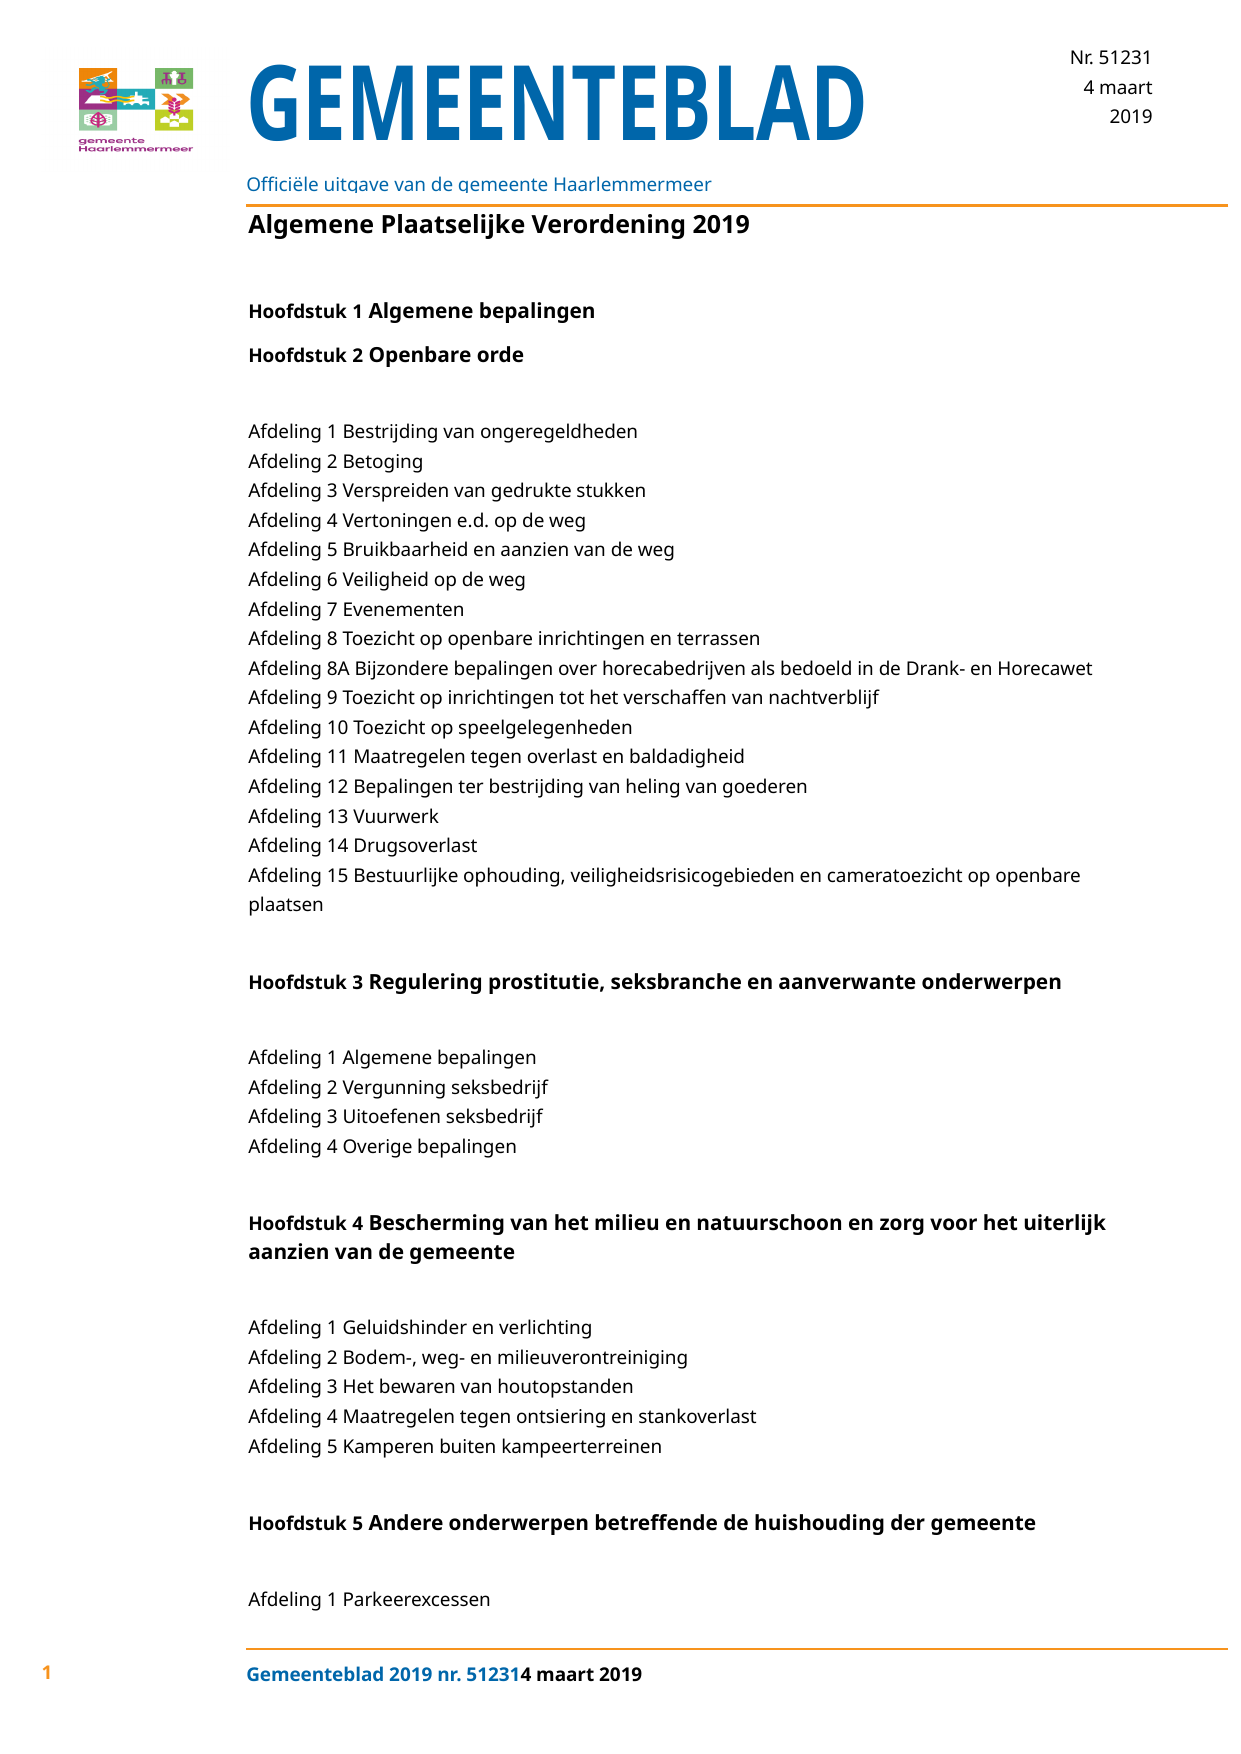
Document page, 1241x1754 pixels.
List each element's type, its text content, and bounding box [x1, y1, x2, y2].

text Afdeling 12 Bepalingen ter bestrijding van heling van goederen [248, 773, 1152, 799]
text Afdeling 2 Vergunning seksbedrijf [248, 1074, 1152, 1100]
text Algemene Plaatselijke Verordening 2019 [248, 207, 1152, 241]
text Afdeling 14 Drugsoverlast [248, 832, 1152, 858]
text Afdeling 7 Evenementen [248, 596, 1152, 621]
text Afdeling 8 Toezicht op openbare inrichtingen en terrassen [248, 625, 1152, 651]
text Afdeling 3 Verspreiden van gedrukte stukken [248, 477, 1152, 503]
text Afdeling 9 Toezicht op inrichtingen tot het verschaffen van nachtverblijf [248, 684, 1152, 710]
text Afdeling 5 Kamperen buiten kampeerterreinen [248, 1433, 1152, 1459]
text Afdeling 4 Overige bepalingen [248, 1133, 1152, 1159]
text Afdeling 11 Maatregelen tegen overlast en baldadigheid [248, 744, 1152, 769]
text Afdeling 15 Bestuurlijke ophouding, veiligheidsrisicogebieden en cameratoezicht op openbare plaatsen [248, 862, 1152, 917]
text Hoofdstuk 3 Regulering prostitutie, seksbranche en aanverwante onderwerpen [248, 967, 1152, 995]
text Afdeling 2 Betoging [248, 448, 1152, 473]
text Afdeling 1 Parkeerexcessen [248, 1586, 1152, 1612]
text Afdeling 2 Bodem-, weg- en milieuverontreiniging [248, 1344, 1152, 1370]
text Afdeling 4 Vertoningen e.d. op de weg [248, 507, 1152, 533]
text Hoofdstuk 5 Andere onderwerpen betreffende de huishouding der gemeente [248, 1508, 1152, 1537]
text Afdeling 4 Maatregelen tegen ontsiering en stankoverlast [248, 1403, 1152, 1429]
text Afdeling 8A Bijzondere bepalingen over horecabedrijven als bedoeld in de Drank- en Horecawet [248, 655, 1152, 681]
text Afdeling 1 Bestrijding van ongeregeldheden [248, 418, 1152, 444]
text Hoofdstuk 4 Bescherming van het milieu en natuurschoon en zorg voor het uiterlijk aanzien van de gemeente [248, 1208, 1152, 1265]
text Afdeling 1 Algemene bepalingen [248, 1044, 1152, 1070]
text Afdeling 1 Geluidshinder en verlichting [248, 1314, 1152, 1340]
text Afdeling 6 Veiligheid op de weg [248, 566, 1152, 592]
text Afdeling 10 Toezicht op speelgelegenheden [248, 714, 1152, 740]
text Afdeling 3 Uitoefenen seksbedrijf [248, 1104, 1152, 1129]
text Afdeling 5 Bruikbaarheid en aanzien van de weg [248, 537, 1152, 562]
text Afdeling 3 Het bewaren van houtopstanden [248, 1374, 1152, 1399]
text Hoofdstuk 1 Algemene bepalingen [248, 296, 1152, 324]
picture [41, 47, 231, 172]
text Afdeling 13 Vuurwerk [248, 803, 1152, 828]
text Hoofdstuk 2 Openbare orde [248, 341, 1152, 369]
